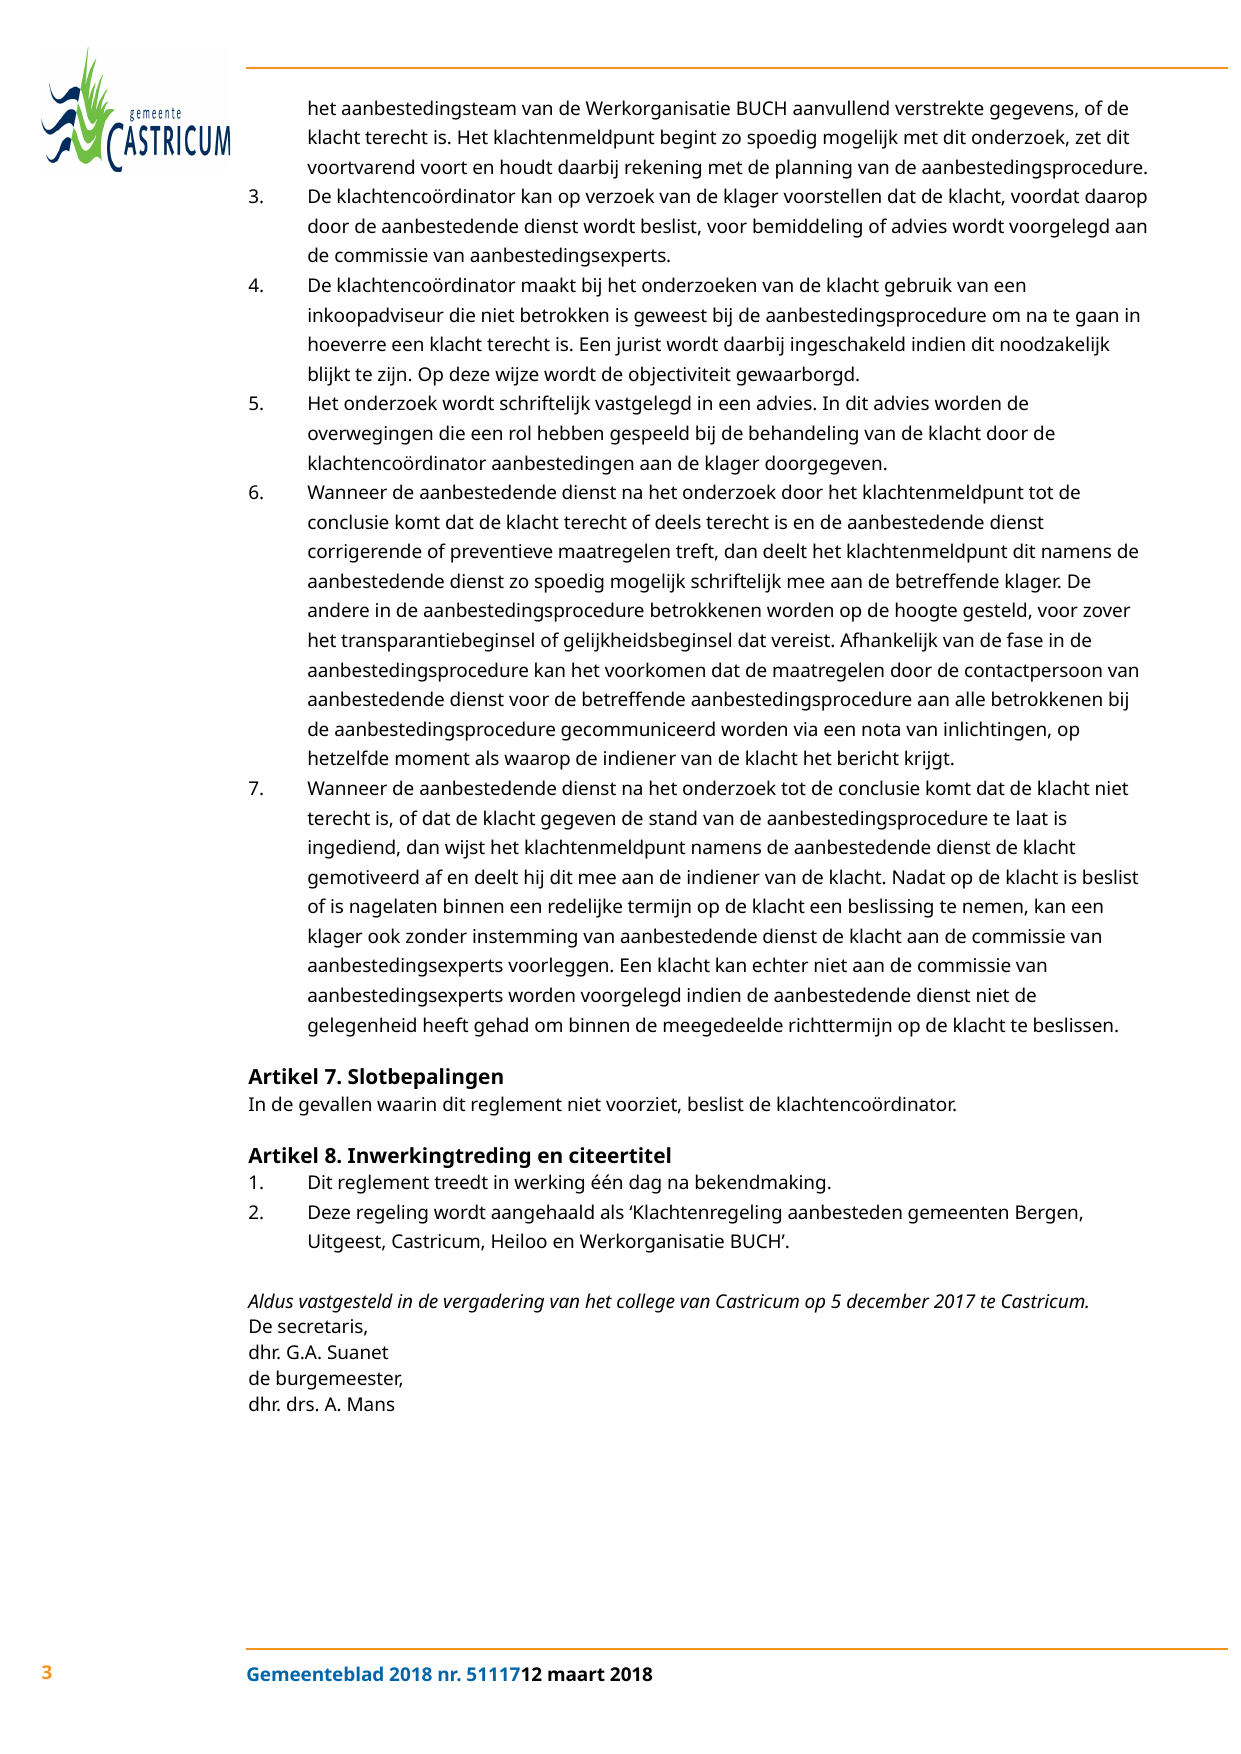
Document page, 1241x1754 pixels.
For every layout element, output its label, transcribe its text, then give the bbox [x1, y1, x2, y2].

text de burgemeester, [248, 1365, 1152, 1391]
text Artikel 7. Slotbepalingen [248, 1062, 1152, 1091]
text dhr. G.A. Suanet [248, 1339, 1152, 1365]
text Artikel 8. Inwerkingtreding en citeertitel [248, 1141, 1152, 1169]
list Wanneer de aanbestedende dienst na het onderzoek door het klachtenmeldpunt tot de conclusie komt dat de klacht terecht of deels terecht is en de aanbestedende dienst corrigerende of preventieve maatregelen treft, dan deelt het klachtenmeldpunt dit namens de aanbestedende dienst zo spoedig mogelijk schriftelijk mee aan de betreffende klager. De andere in de aanbestedingsprocedure betrokkenen worden op de hoogte gesteld, voor zover het transparantiebeginsel of gelijkheidsbeginsel dat vereist. Afhankelijk van de fase in de aanbestedingsprocedure kan het voorkomen dat de maatregelen door de contactpersoon van aanbestedende dienst voor de betreffende aanbestedingsprocedure aan alle betrokkenen bij de aanbestedingsprocedure gecommuniceerd worden via een nota van inlichtingen, op hetzelfde moment als waarop de indiener van de klacht het bericht krijgt. [248, 479, 1152, 771]
list Wanneer de aanbestedende dienst na het onderzoek tot de conclusie komt dat de klacht niet terecht is, of dat de klacht gegeven de stand van de aanbestedingsprocedure te laat is ingediend, dan wijst het klachtenmeldpunt namens de aanbestedende dienst de klacht gemotiveerd af en deelt hij dit mee aan de indiener van de klacht. Nadat op de klacht is beslist of is nagelaten binnen een redelijke termijn op de klacht een beslissing te nemen, kan een klager ook zonder instemming van aanbestedende dienst de klacht aan de commissie van aanbestedingsexperts voorleggen. Een klacht kan echter niet aan de commissie van aanbestedingsexperts worden voorgelegd indien de aanbestedende dienst niet de gelegenheid heeft gehad om binnen de meegedeelde richttermijn op de klacht te beslissen. [248, 775, 1152, 1038]
list Dit reglement treedt in werking één dag na bekendmaking. [248, 1169, 1152, 1195]
list Het onderzoek wordt schriftelijk vastgelegd in een advies. In dit advies worden de overwegingen die een rol hebben gespeeld bij de behandeling van de klacht door de klachtencoördinator aanbestedingen aan de klager doorgegeven. [248, 391, 1152, 476]
list De klachtencoördinator kan op verzoek van de klager voorstellen dat de klacht, voordat daarop door de aanbestedende dienst wordt beslist, voor bemiddeling of advies wordt voorgelegd aan de commissie van aanbestedingsexperts. [248, 183, 1152, 268]
text De secretaris, [248, 1314, 1152, 1339]
list het aanbestedingsteam van de Werkorganisatie BUCH aanvullend verstrekte gegevens, of de klacht terecht is. Het klachtenmeldpunt begint zo spoedig mogelijk met dit onderzoek, zet dit voortvarend voort en houdt daarbij rekening met de planning van de aanbestedingsprocedure. [248, 95, 1152, 180]
list De klachtencoördinator maakt bij het onderzoeken van de klacht gebruik van een inkoopadviseur die niet betrokken is geweest bij de aanbestedingsprocedure om na te gaan in hoeverre een klacht terecht is. Een jurist wordt daarbij ingeschakeld indien dit noodzakelijk blijkt te zijn. Op deze wijze wordt de objectiviteit gewaarborgd. [248, 272, 1152, 387]
picture [41, 47, 231, 172]
text Aldus vastgesteld in de vergadering van het college van Castricum op 5 december 2017 te Castricum. [248, 1288, 1152, 1314]
text dhr. drs. A. Mans [248, 1391, 1152, 1417]
list Deze regeling wordt aangehaald als ‘Klachtenregeling aanbesteden gemeenten Bergen, Uitgeest, Castricum, Heiloo en Werkorganisatie BUCH’. [248, 1199, 1152, 1254]
text In de gevallen waarin dit reglement niet voorziet, beslist de klachtencoördinator. [248, 1091, 1152, 1116]
